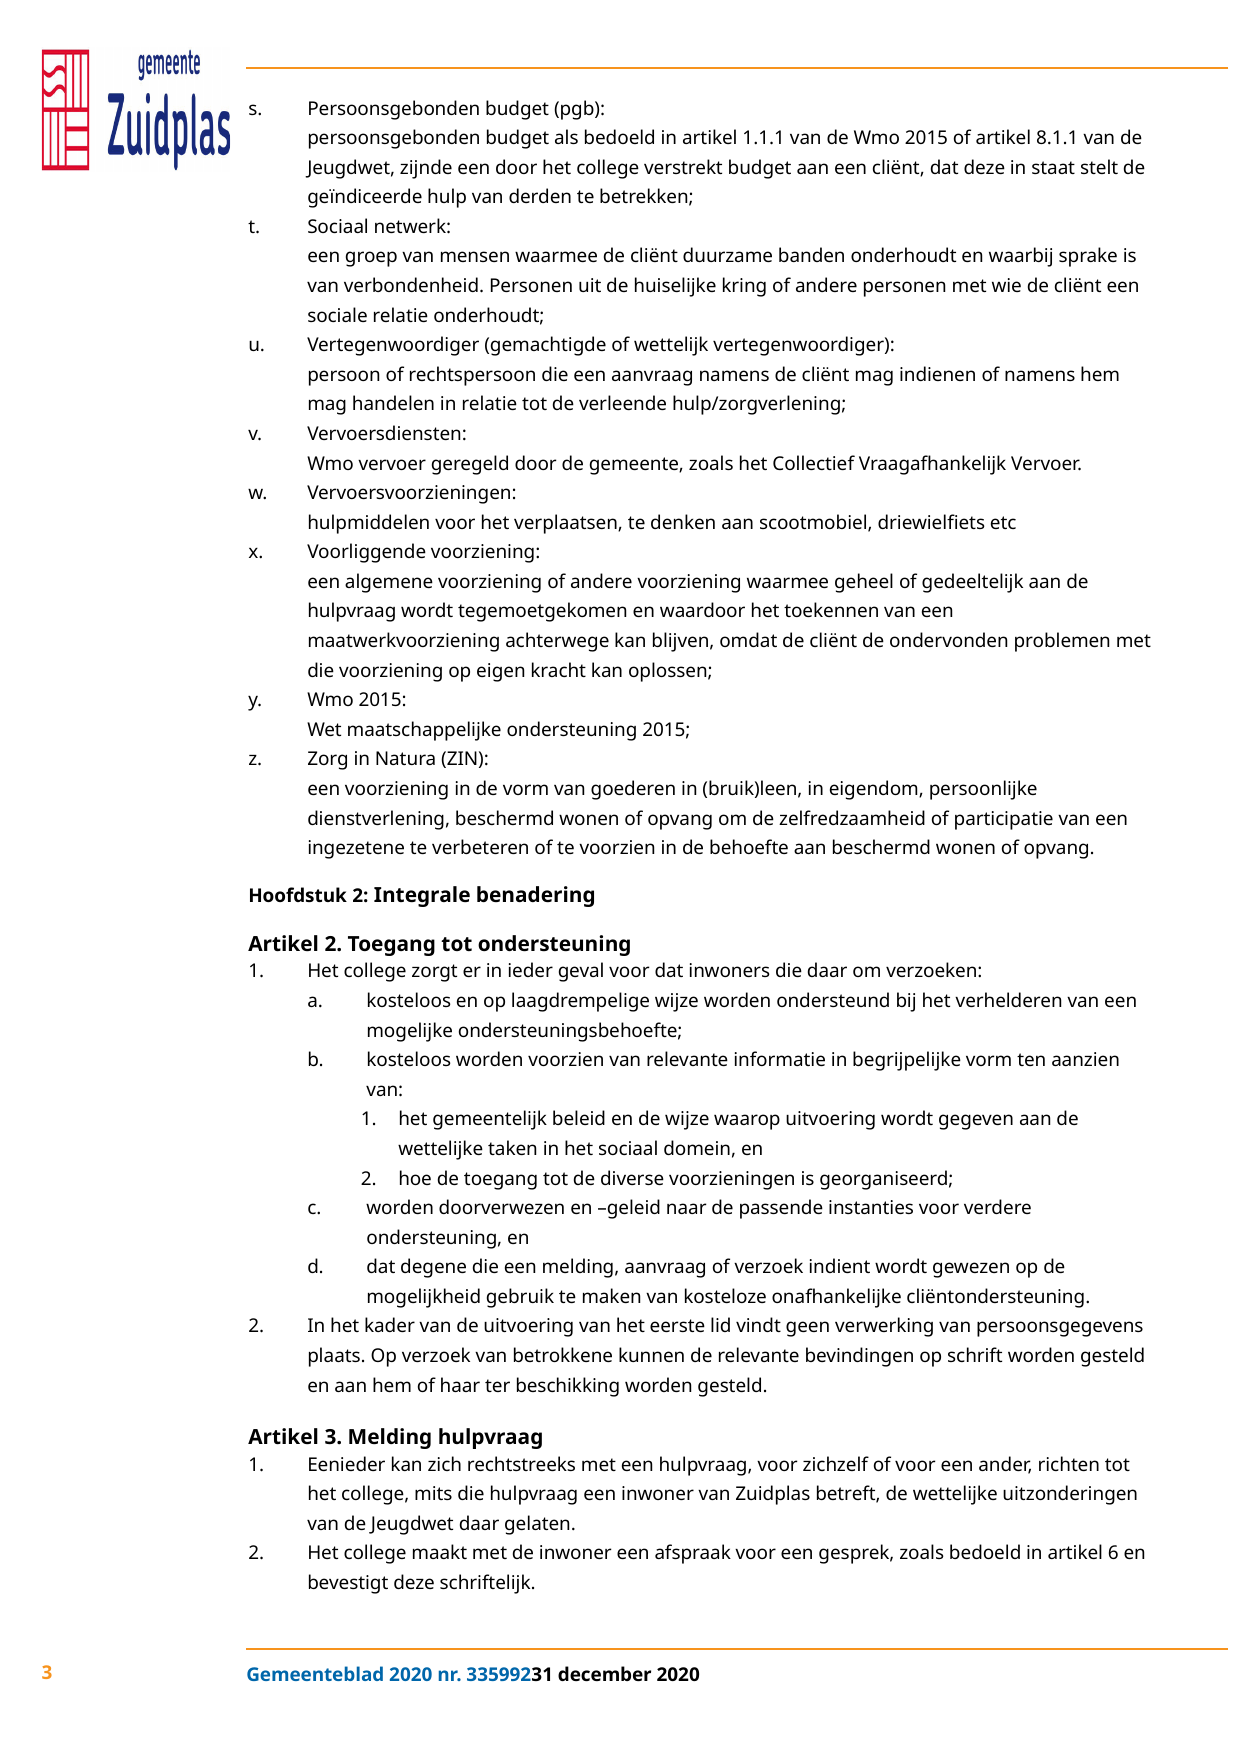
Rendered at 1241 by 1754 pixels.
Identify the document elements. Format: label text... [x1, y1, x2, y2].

list een groep van mensen waarmee de cliënt duurzame banden onderhoudt en waarbij sprake is van verbondenheid. Personen uit de huiselijke kring of andere personen met wie de cliënt een sociale relatie onderhoudt; [248, 243, 1152, 328]
list Vervoersvoorzieningen: [248, 479, 1152, 505]
list hulpmiddelen voor het verplaatsen, te denken aan scootmobiel, driewielfiets etc [248, 509, 1152, 535]
list Vertegenwoordiger (gemachtigde of wettelijk vertegenwoordiger): [248, 331, 1152, 357]
list hoe de toegang tot de diverse voorzieningen is georganiseerd; [361, 1165, 1152, 1191]
list Voorliggende voorziening: [248, 538, 1152, 564]
text Artikel 2. Toegang tot ondersteuning [248, 929, 1152, 958]
list In het kader van de uitvoering van het eerste lid vindt geen verwerking van persoonsgegevens plaats. Op verzoek van betrokkene kunnen de relevante bevindingen op schrift worden gesteld en aan hem of haar ter beschikking worden gesteld. [248, 1313, 1152, 1398]
list Vervoersdiensten: [248, 420, 1152, 446]
list worden doorverwezen en –geleid naar de passende instanties voor verdere ondersteuning, en [307, 1194, 1152, 1250]
list Zorg in Natura (ZIN): [248, 746, 1152, 771]
list het gemeentelijk beleid en de wijze waarop uitvoering wordt gegeven aan de wettelijke taken in het sociaal domein, en [361, 1106, 1152, 1161]
text Artikel 3. Melding hulpvraag [248, 1422, 1152, 1451]
list Persoonsgebonden budget (pgb): [248, 95, 1152, 121]
text Hoofdstuk 2: Integrale benadering [248, 880, 1152, 908]
list persoon of rechtspersoon die een aanvraag namens de cliënt mag indienen of namens hem mag handelen in relatie tot de verleende hulp/zorgverlening; [248, 361, 1152, 416]
picture [41, 47, 231, 172]
list Wmo vervoer geregeld door de gemeente, zoals het Collectief Vraagafhankelijk Vervoer. [248, 450, 1152, 476]
list een algemene voorziening of andere voorziening waarmee geheel of gedeeltelijk aan de hulpvraag wordt tegemoetgekomen en waardoor het toekennen van een maatwerkvoorziening achterwege kan blijven, omdat de cliënt de ondervonden problemen met die voorziening op eigen kracht kan oplossen; [248, 568, 1152, 683]
list dat degene die een melding, aanvraag of verzoek indient wordt gewezen op de mogelijkheid gebruik te maken van kosteloze onafhankelijke cliëntondersteuning. [307, 1253, 1152, 1309]
list persoonsgebonden budget als bedoeld in artikel 1.1.1 van de Wmo 2015 of artikel 8.1.1 van de Jeugdwet, zijnde een door het college verstrekt budget aan een cliënt, dat deze in staat stelt de geïndiceerde hulp van derden te betrekken; [248, 124, 1152, 209]
list Eenieder kan zich rechtstreeks met een hulpvraag, voor zichzelf of voor een ander, richten tot het college, mits die hulpvraag een inwoner van Zuidplas betreft, de wettelijke uitzonderingen van de Jeugdwet daar gelaten. [248, 1451, 1152, 1536]
list kosteloos en op laagdrempelige wijze worden ondersteund bij het verhelderen van een mogelijke ondersteuningsbehoefte; [307, 987, 1152, 1043]
list Sociaal netwerk: [248, 213, 1152, 239]
list Wmo 2015: [248, 686, 1152, 712]
list een voorziening in de vorm van goederen in (bruik)leen, in eigendom, persoonlijke dienstverlening, beschermd wonen of opvang om de zelfredzaamheid of participatie van een ingezetene te verbeteren of te voorzien in de behoefte aan beschermd wonen of opvang. [248, 775, 1152, 860]
list Het college zorgt er in ieder geval voor dat inwoners die daar om verzoeken: [248, 958, 1152, 983]
list Het college maakt met de inwoner een afspraak voor een gesprek, zoals bedoeld in artikel 6 en bevestigt deze schriftelijk. [248, 1539, 1152, 1595]
list Wet maatschappelijke ondersteuning 2015; [248, 716, 1152, 742]
list kosteloos worden voorzien van relevante informatie in begrijpelijke vorm ten aanzien van: [307, 1046, 1152, 1102]
